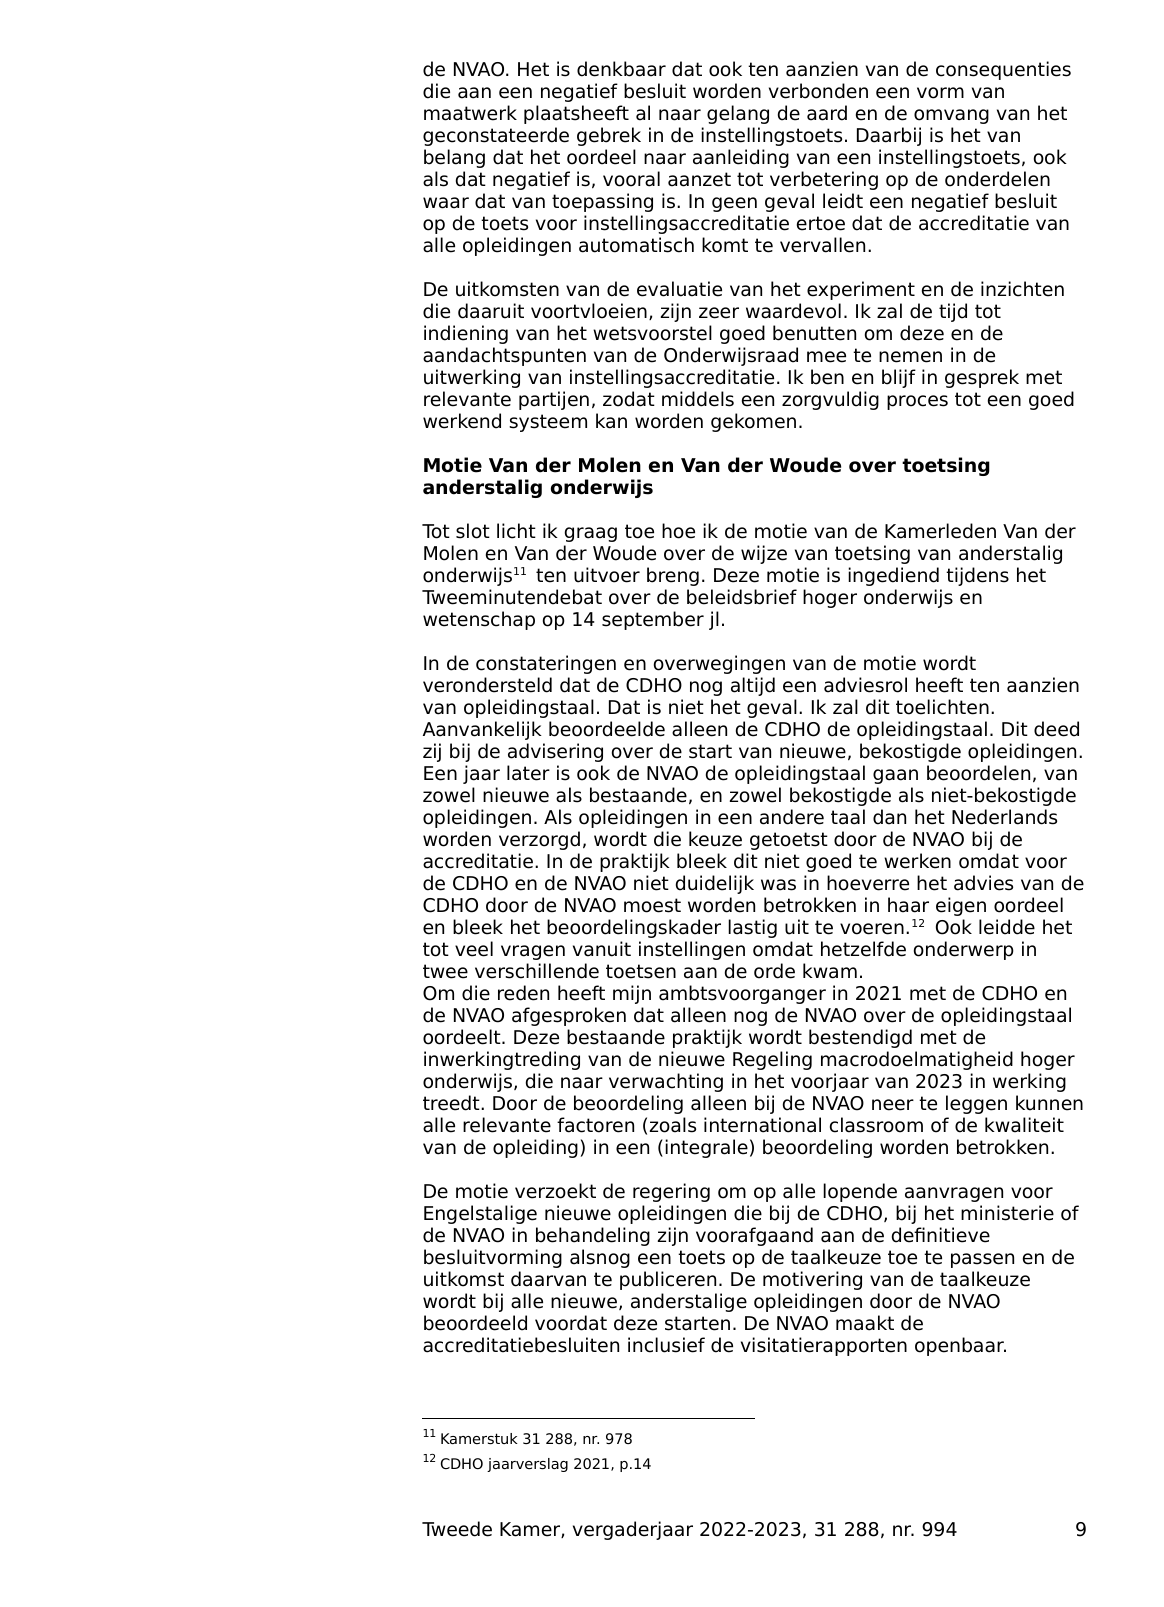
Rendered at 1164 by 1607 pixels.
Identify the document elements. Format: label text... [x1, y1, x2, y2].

text De motie verzoekt de regering om op alle lopende aanvragen voor Engelstalige nieuwe opleidingen die bij de CDHO, bij het ministerie of de NVAO in behandeling zijn voorafgaand aan de definitieve besluitvorming alsnog een toets op de taalkeuze toe te passen en de uitkomst daarvan te publiceren. De motivering van de taalkeuze wordt bij alle nieuwe, anderstalige opleidingen door de NVAO beoordeeld voordat deze starten. De NVAO maakt de accreditatiebesluiten inclusief de visitatierapporten openbaar. [422, 1181, 1087, 1357]
text Om die reden heeft mijn ambtsvoorganger in 2021 met de CDHO en de NVAO afgesproken dat alleen nog de NVAO over de opleidingstaal oordeelt. Deze bestaande praktijk wordt bestendigd met de inwerkingtreding van de nieuwe Regeling macrodoelmatigheid hoger onderwijs, die naar verwachting in het voorjaar van 2023 in werking treedt. Door de beoordeling alleen bij de NVAO neer te leggen kunnen alle relevante factoren (zoals international classroom of de kwaliteit van de opleiding) in een (integrale) beoordeling worden betrokken. [422, 983, 1087, 1159]
text de NVAO. Het is denkbaar dat ook ten aanzien van de consequenties die aan een negatief besluit worden verbonden een vorm van maatwerk plaatsheeft al naar gelang de aard en de omvang van het geconstateerde gebrek in de instellingstoets. Daarbij is het van belang dat het oordeel naar aanleiding van een instellingstoets, ook als dat negatief is, vooral aanzet tot verbetering op de onderdelen waar dat van toepassing is. In geen geval leidt een negatief besluit op de toets voor instellingsaccreditatie ertoe dat de accreditatie van alle opleidingen automatisch komt te vervallen. [422, 59, 1087, 257]
text CDHO jaarverslag 2021, p.14 [422, 1452, 1087, 1474]
text Kamerstuk 31 288, nr. 978 [422, 1427, 1087, 1449]
text In de constateringen en overwegingen van de motie wordt verondersteld dat de CDHO nog altijd een adviesrol heeft ten aanzien van opleidingstaal. Dat is niet het geval. Ik zal dit toelichten. Aanvankelijk beoordeelde alleen de CDHO de opleidingstaal. Dit deed zij bij de advisering over de start van nieuwe, bekostigde opleidingen. Een jaar later is ook de NVAO de opleidingstaal gaan beoordelen, van zowel nieuwe als bestaande, en zowel bekostigde als niet-bekostigde opleidingen. Als opleidingen in een andere taal dan het Nederlands worden verzorgd, wordt die keuze getoetst door de NVAO bij de accreditatie. In de praktijk bleek dit niet goed te werken omdat voor de CDHO en de NVAO niet duidelijk was in hoeverre het advies van de CDHO door de NVAO moest worden betrokken in haar eigen oordeel en bleek het beoordelingskader lastig uit te voeren. Ook leidde het tot veel vragen vanuit instellingen omdat hetzelfde onderwerp in twee verschillende toetsen aan de orde kwam. [422, 653, 1087, 983]
text De uitkomsten van de evaluatie van het experiment en de inzichten die daaruit voortvloeien, zijn zeer waardevol. Ik zal de tijd tot indiening van het wetsvoorstel goed benutten om deze en de aandachtspunten van de Onderwijsraad mee te nemen in de uitwerking van instellingsaccreditatie. Ik ben en blijf in gesprek met relevante partijen, zodat middels een zorgvuldig proces tot een goed werkend systeem kan worden gekomen. [422, 279, 1087, 433]
subtitle Motie Van der Molen en Van der Woude over toetsing anderstalig onderwijs [422, 455, 1087, 499]
text Tot slot licht ik graag toe hoe ik de motie van de Kamerleden Van der Molen en Van der Woude over de wijze van toetsing van anderstalig onderwijs ten uitvoer breng. Deze motie is ingediend tijdens het Tweeminutendebat over de beleidsbrief hoger onderwijs en wetenschap op 14 september jl. [422, 521, 1087, 631]
